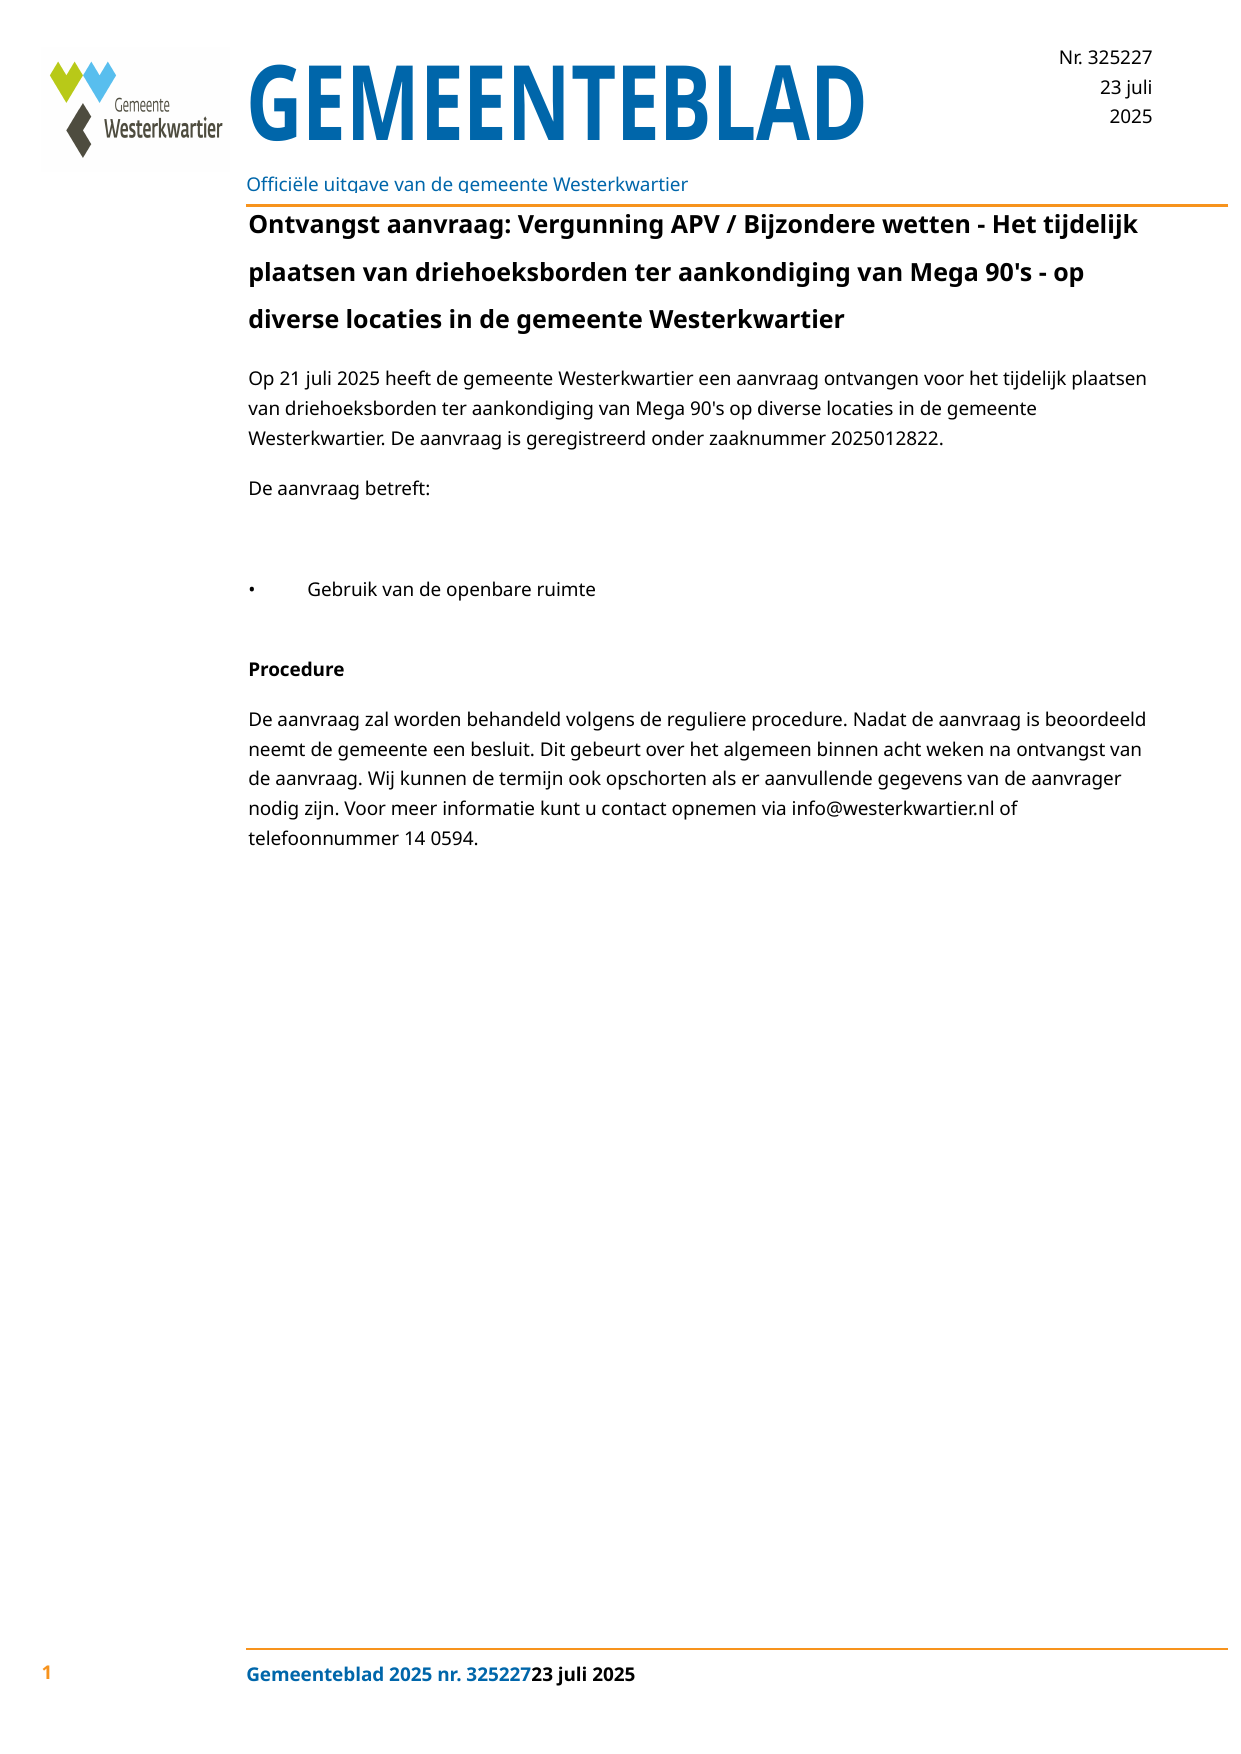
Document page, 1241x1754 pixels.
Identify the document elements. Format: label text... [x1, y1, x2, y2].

text De aanvraag zal worden behandeld volgens de reguliere procedure. Nadat de aanvraag is beoordeeld neemt de gemeente een besluit. Dit gebeurt over het algemeen binnen acht weken na ontvangst van de aanvraag. Wij kunnen de termijn ook opschorten als er aanvullende gegevens van de aanvrager nodig zijn. Voor meer informatie kunt u contact opnemen via info@westerkwartier.nl of telefoonnummer 14 0594. [248, 706, 1152, 850]
text Ontvangst aanvraag: Vergunning APV / Bijzondere wetten - Het tijdelijk plaatsen van driehoeksborden ter aankondiging van Mega 90's - op diverse locaties in de gemeente Westerkwartier [248, 207, 1152, 336]
picture [41, 47, 231, 172]
text Procedure [248, 656, 1152, 682]
text De aanvraag betreft: [248, 475, 1152, 501]
text Op 21 juli 2025 heeft de gemeente Westerkwartier een aanvraag ontvangen voor het tijdelijk plaatsen van driehoeksborden ter aankondiging van Mega 90's op diverse locaties in de gemeente Westerkwartier. De aanvraag is geregistreerd onder zaaknummer 2025012822. [248, 366, 1152, 450]
list Gebruik van de openbare ruimte [248, 576, 1152, 602]
